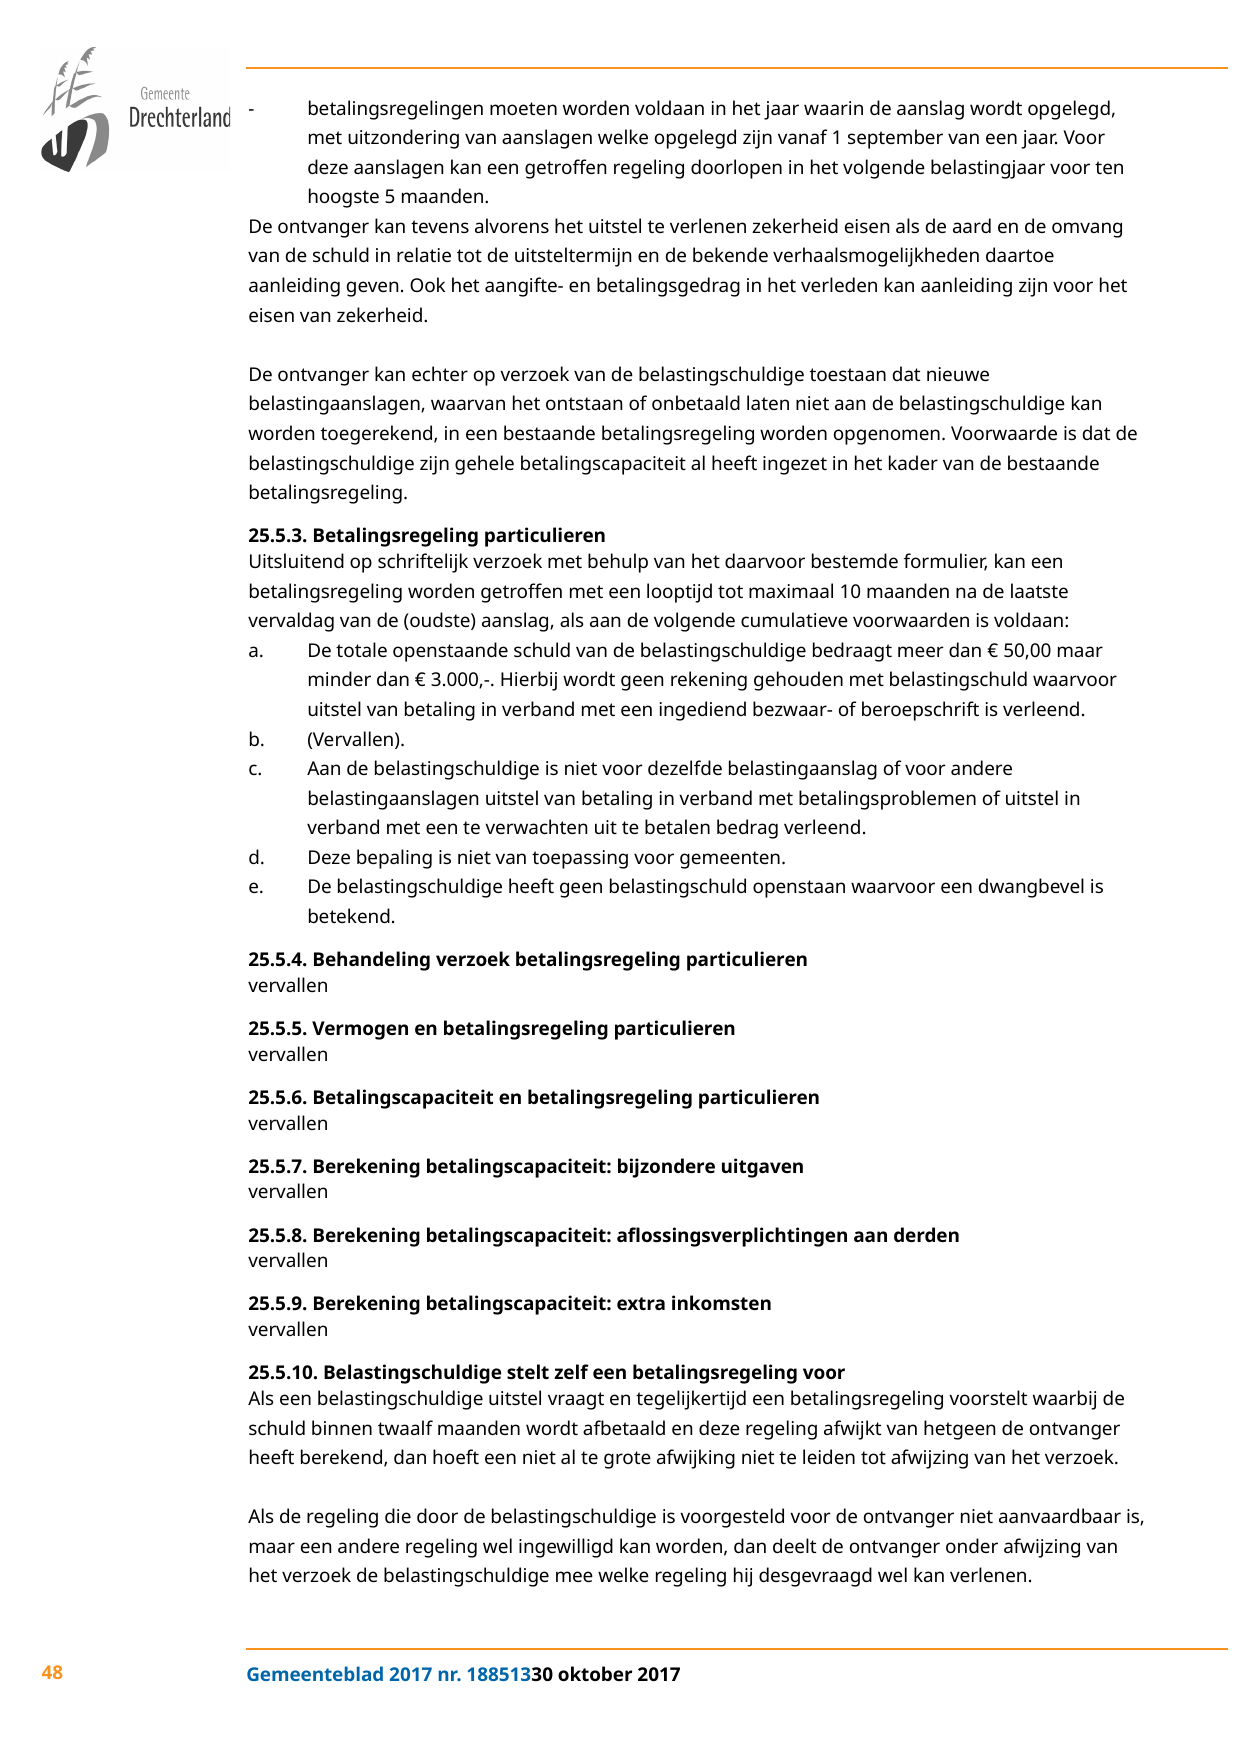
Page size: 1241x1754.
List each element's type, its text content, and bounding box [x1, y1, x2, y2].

text Als een belastingschuldige uitstel vraagt en tegelijkertijd een betalingsregeling voorstelt waarbij de schuld binnen twaalf maanden wordt afbetaald en deze regeling afwijkt van hetgeen de ontvanger heeft berekend, dan hoeft een niet al te grote afwijking niet te leiden tot afwijzing van het verzoek. [248, 1385, 1152, 1470]
text vervallen [248, 1316, 1152, 1342]
list Deze bepaling is niet van toepassing voor gemeenten. [248, 844, 1152, 870]
text Uitsluitend op schriftelijk verzoek met behulp van het daarvoor bestemde formulier, kan een betalingsregeling worden getroffen met een looptijd tot maximaal 10 maanden na de laatste vervaldag van de (oudste) aanslag, als aan de volgende cumulatieve voorwaarden is voldaan: [248, 548, 1152, 633]
text 25.5.9. Berekening betalingscapaciteit: extra inkomsten [248, 1291, 1152, 1316]
text 25.5.4. Behandeling verzoek betalingsregeling particulieren [248, 946, 1152, 972]
text vervallen [248, 972, 1152, 998]
text 25.5.5. Vermogen en betalingsregeling particulieren [248, 1015, 1152, 1041]
list De totale openstaande schuld van de belastingschuldige bedraagt meer dan € 50,00 maar minder dan € 3.000,-. Hierbij wordt geen rekening gehouden met belastingschuld waarvoor uitstel van betaling in verband met een ingediend bezwaar- of beroepschrift is verleend. [248, 637, 1152, 722]
text vervallen [248, 1247, 1152, 1273]
list (Vervallen). [248, 726, 1152, 751]
list Aan de belastingschuldige is niet voor dezelfde belastingaanslag of voor andere belastingaanslagen uitstel van betaling in verband met betalingsproblemen of uitstel in verband met een te verwachten uit te betalen bedrag verleend. [248, 755, 1152, 840]
text vervallen [248, 1110, 1152, 1136]
text De ontvanger kan echter op verzoek van de belastingschuldige toestaan dat nieuwe belastingaanslagen, waarvan het ontstaan of onbetaald laten niet aan de belastingschuldige kan worden toegerekend, in een bestaande betalingsregeling worden opgenomen. Voorwaarde is dat de belastingschuldige zijn gehele betalingscapaciteit al heeft ingezet in het kader van de bestaande betalingsregeling. [248, 361, 1152, 505]
text vervallen [248, 1041, 1152, 1067]
text 25.5.10. Belastingschuldige stelt zelf een betalingsregeling voor [248, 1359, 1152, 1385]
list De belastingschuldige heeft geen belastingschuld openstaan waarvoor een dwangbevel is betekend. [248, 874, 1152, 929]
text 25.5.3. Betalingsregeling particulieren [248, 522, 1152, 548]
text De ontvanger kan tevens alvorens het uitstel te verlenen zekerheid eisen als de aard en de omvang van de schuld in relatie tot de uitsteltermijn en de bekende verhaalsmogelijkheden daartoe aanleiding geven. Ook het aangifte- en betalingsgedrag in het verleden kan aanleiding zijn voor het eisen van zekerheid. [248, 213, 1152, 328]
text vervallen [248, 1179, 1152, 1204]
text 25.5.7. Berekening betalingscapaciteit: bijzondere uitgaven [248, 1153, 1152, 1179]
text 25.5.6. Betalingscapaciteit en betalingsregeling particulieren [248, 1084, 1152, 1110]
list betalingsregelingen moeten worden voldaan in het jaar waarin de aanslag wordt opgelegd, met uitzondering van aanslagen welke opgelegd zijn vanaf 1 september van een jaar. Voor deze aanslagen kan een getroffen regeling doorlopen in het volgende belastingjaar voor ten hoogste 5 maanden. [248, 95, 1152, 209]
text 25.5.8. Berekening betalingscapaciteit: aflossingsverplichtingen aan derden [248, 1222, 1152, 1247]
text Als de regeling die door de belastingschuldige is voorgesteld voor de ontvanger niet aanvaardbaar is, maar een andere regeling wel ingewilligd kan worden, dan deelt de ontvanger onder afwijzing van het verzoek de belastingschuldige mee welke regeling hij desgevraagd wel kan verlenen. [248, 1503, 1152, 1588]
picture [41, 47, 231, 172]
